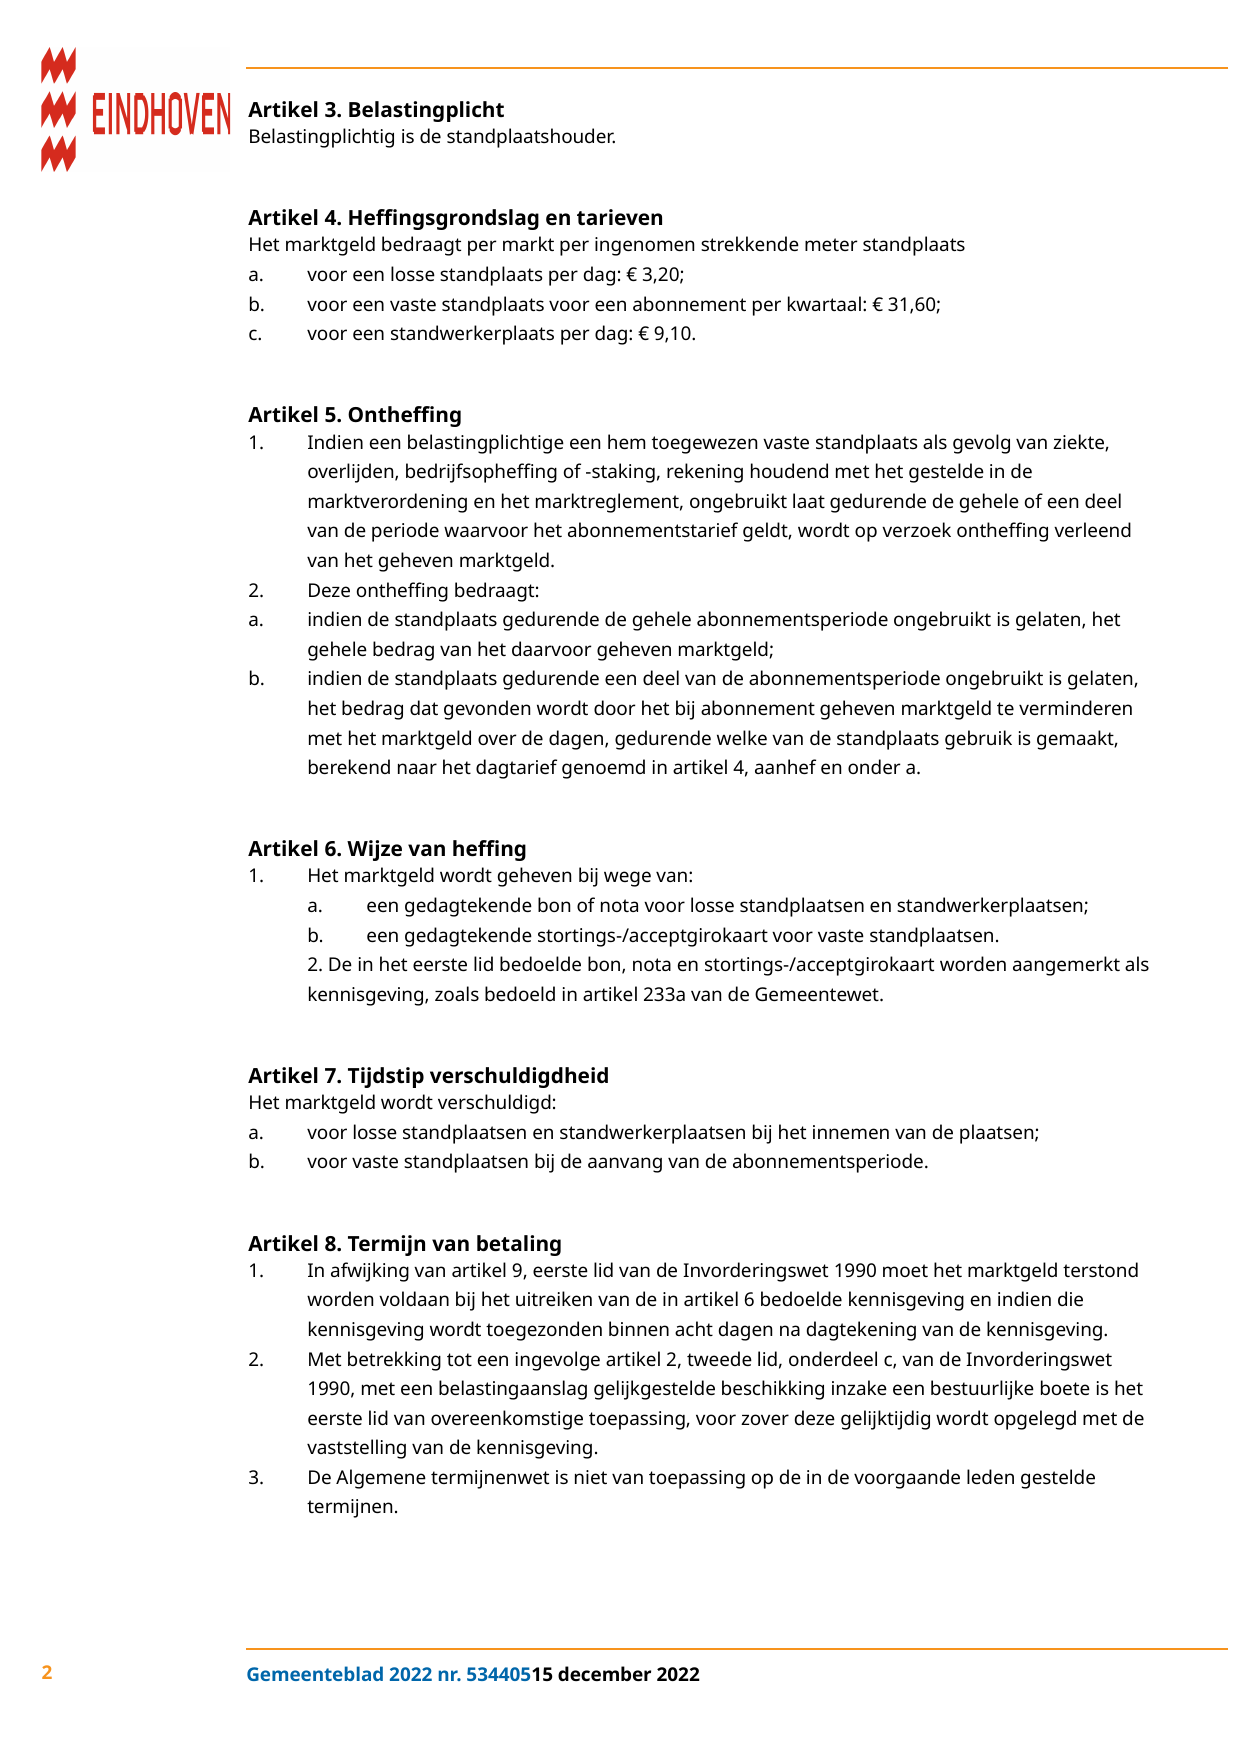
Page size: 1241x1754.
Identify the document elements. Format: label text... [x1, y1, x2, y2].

list Het marktgeld wordt geheven bij wege van: [248, 863, 1152, 888]
list In afwijking van artikel 9, eerste lid van de Invorderingswet 1990 moet het marktgeld terstond worden voldaan bij het uitreiken van de in artikel 6 bedoelde kennisgeving en indien die kennisgeving wordt toegezonden binnen acht dagen na dagtekening van de kennisgeving. [248, 1257, 1152, 1342]
list voor een standwerkerplaats per dag: € 9,10. [248, 320, 1152, 346]
list indien de standplaats gedurende de gehele abonnementsperiode ongebruikt is gelaten, het gehele bedrag van het daarvoor geheven marktgeld; [248, 606, 1152, 662]
picture [41, 47, 231, 172]
text Het marktgeld wordt verschuldigd: [248, 1089, 1152, 1115]
text Het marktgeld bedraagt per markt per ingenomen strekkende meter standplaats [248, 232, 1152, 257]
text Artikel 3. Belastingplicht [248, 95, 1152, 123]
list Indien een belastingplichtige een hem toegewezen vaste standplaats als gevolg van ziekte, overlijden, bedrijfsopheffing of -staking, rekening houdend met het gestelde in de marktverordening en het marktreglement, ongebruikt laat gedurende de gehele of een deel van de periode waarvoor het abonnementstarief geldt, wordt op verzoek ontheffing verleend van het geheven marktgeld. [248, 429, 1152, 573]
list Met betrekking tot een ingevolge artikel 2, tweede lid, onderdeel c, van de Invorderingswet 1990, met een belastingaanslag gelijkgestelde beschikking inzake een bestuurlijke boete is het eerste lid van overeenkomstige toepassing, voor zover deze gelijktijdig wordt opgelegd met de vaststelling van de kennisgeving. [248, 1346, 1152, 1460]
list voor vaste standplaatsen bij de aanvang van de abonnementsperiode. [248, 1149, 1152, 1174]
list een gedagtekende stortings-/acceptgirokaart voor vaste standplaatsen. [307, 922, 1152, 948]
list 2. De in het eerste lid bedoelde bon, nota en stortings-/acceptgirokaart worden aangemerkt als kennisgeving, zoals bedoeld in artikel 233a van de Gemeentewet. [248, 951, 1152, 1007]
text Belastingplichtig is de standplaatshouder. [248, 123, 1152, 149]
list indien de standplaats gedurende een deel van de abonnementsperiode ongebruikt is gelaten, het bedrag dat gevonden wordt door het bij abonnement geheven marktgeld te verminderen met het marktgeld over de dagen, gedurende welke van de standplaats gebruik is gemaakt, berekend naar het dagtarief genoemd in artikel 4, aanhef en onder a. [248, 666, 1152, 780]
list voor een vaste standplaats voor een abonnement per kwartaal: € 31,60; [248, 291, 1152, 317]
text Artikel 6. Wijze van heffing [248, 834, 1152, 863]
list De Algemene termijnenwet is niet van toepassing op de in de voorgaande leden gestelde termijnen. [248, 1464, 1152, 1519]
text Artikel 4. Heffingsgrondslag en tarieven [248, 203, 1152, 232]
text Artikel 7. Tijdstip verschuldigdheid [248, 1061, 1152, 1089]
list Deze ontheffing bedraagt: [248, 577, 1152, 602]
text Artikel 5. Ontheffing [248, 400, 1152, 429]
list een gedagtekende bon of nota voor losse standplaatsen en standwerkerplaatsen; [307, 892, 1152, 918]
text Artikel 8. Termijn van betaling [248, 1229, 1152, 1257]
list voor een losse standplaats per dag: € 3,20; [248, 261, 1152, 287]
list voor losse standplaatsen en standwerkerplaatsen bij het innemen van de plaatsen; [248, 1119, 1152, 1145]
